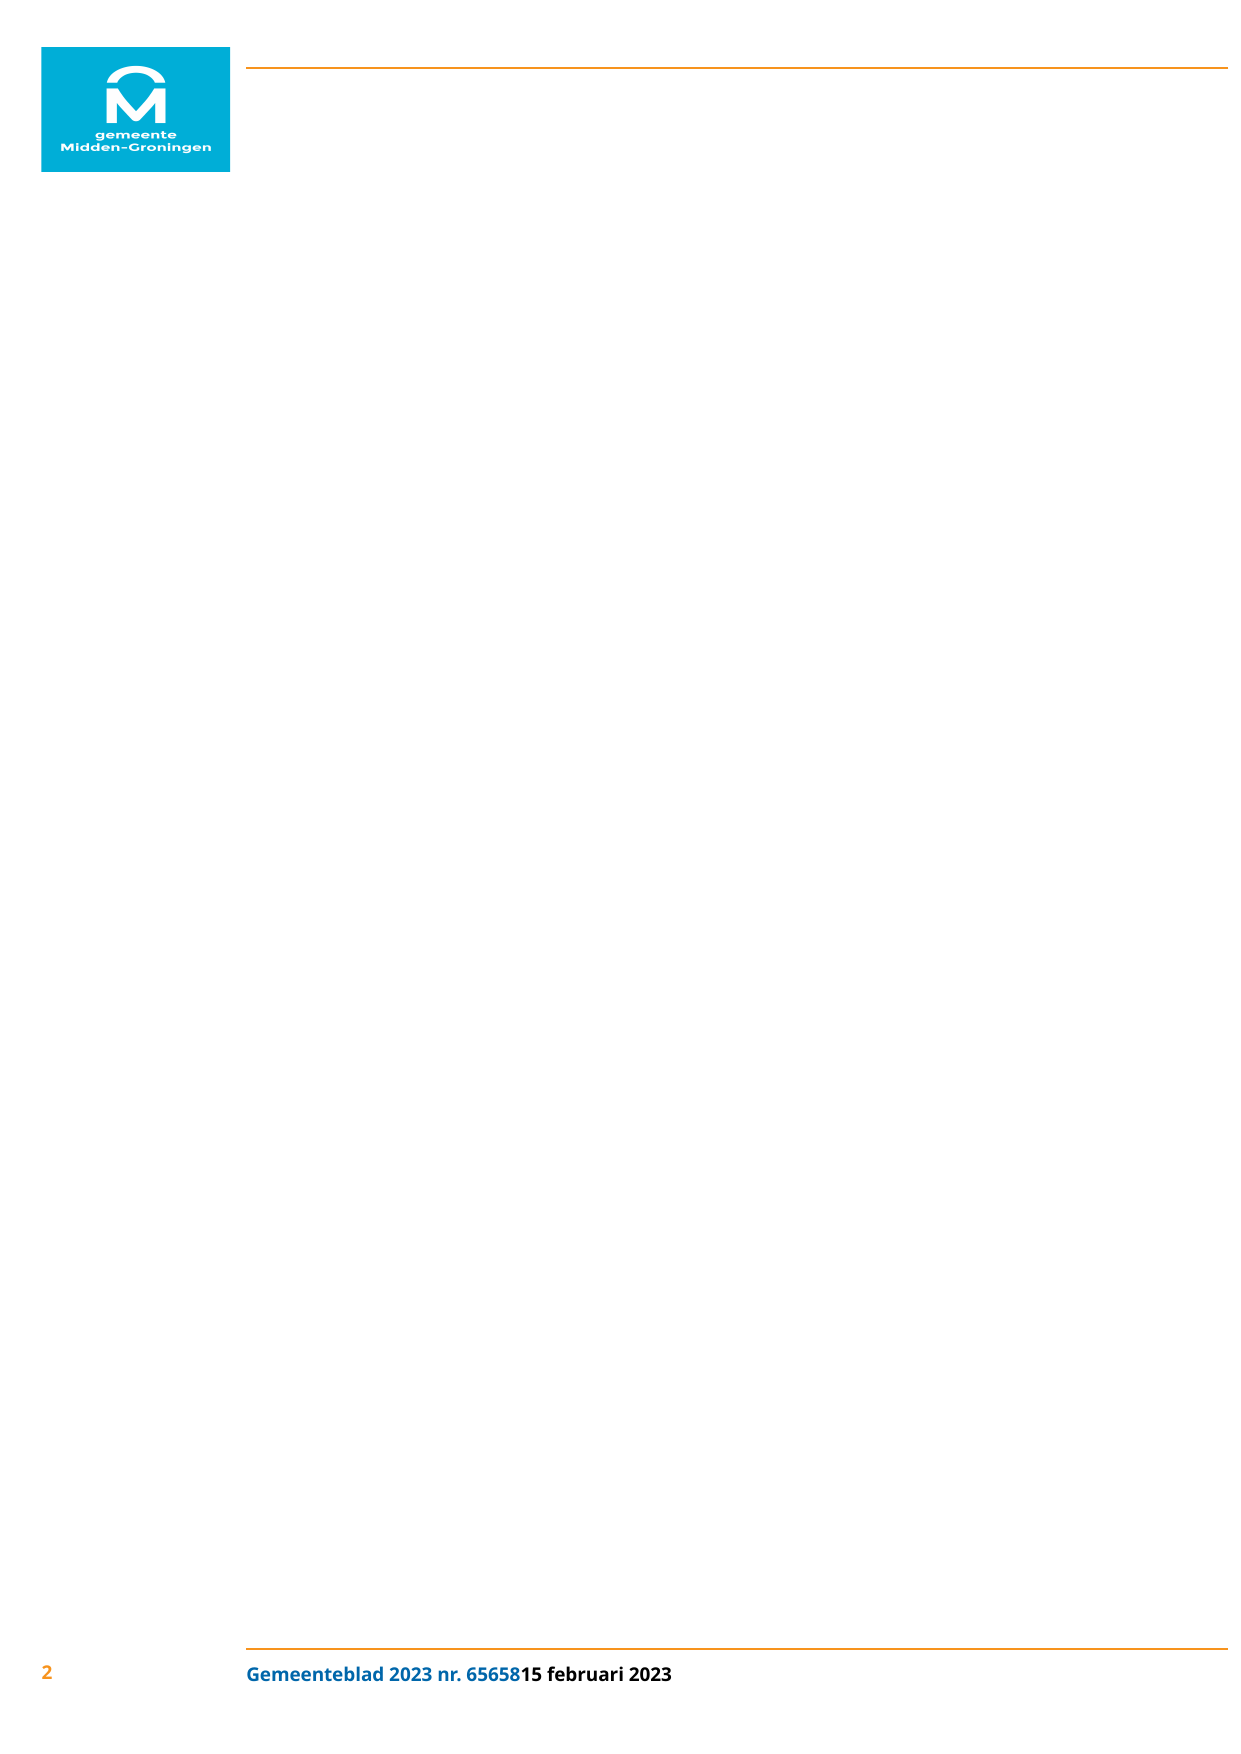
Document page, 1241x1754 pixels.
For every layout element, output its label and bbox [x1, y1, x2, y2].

picture [107, 89, 165, 122]
picture [184, 146, 190, 153]
picture [108, 66, 164, 82]
